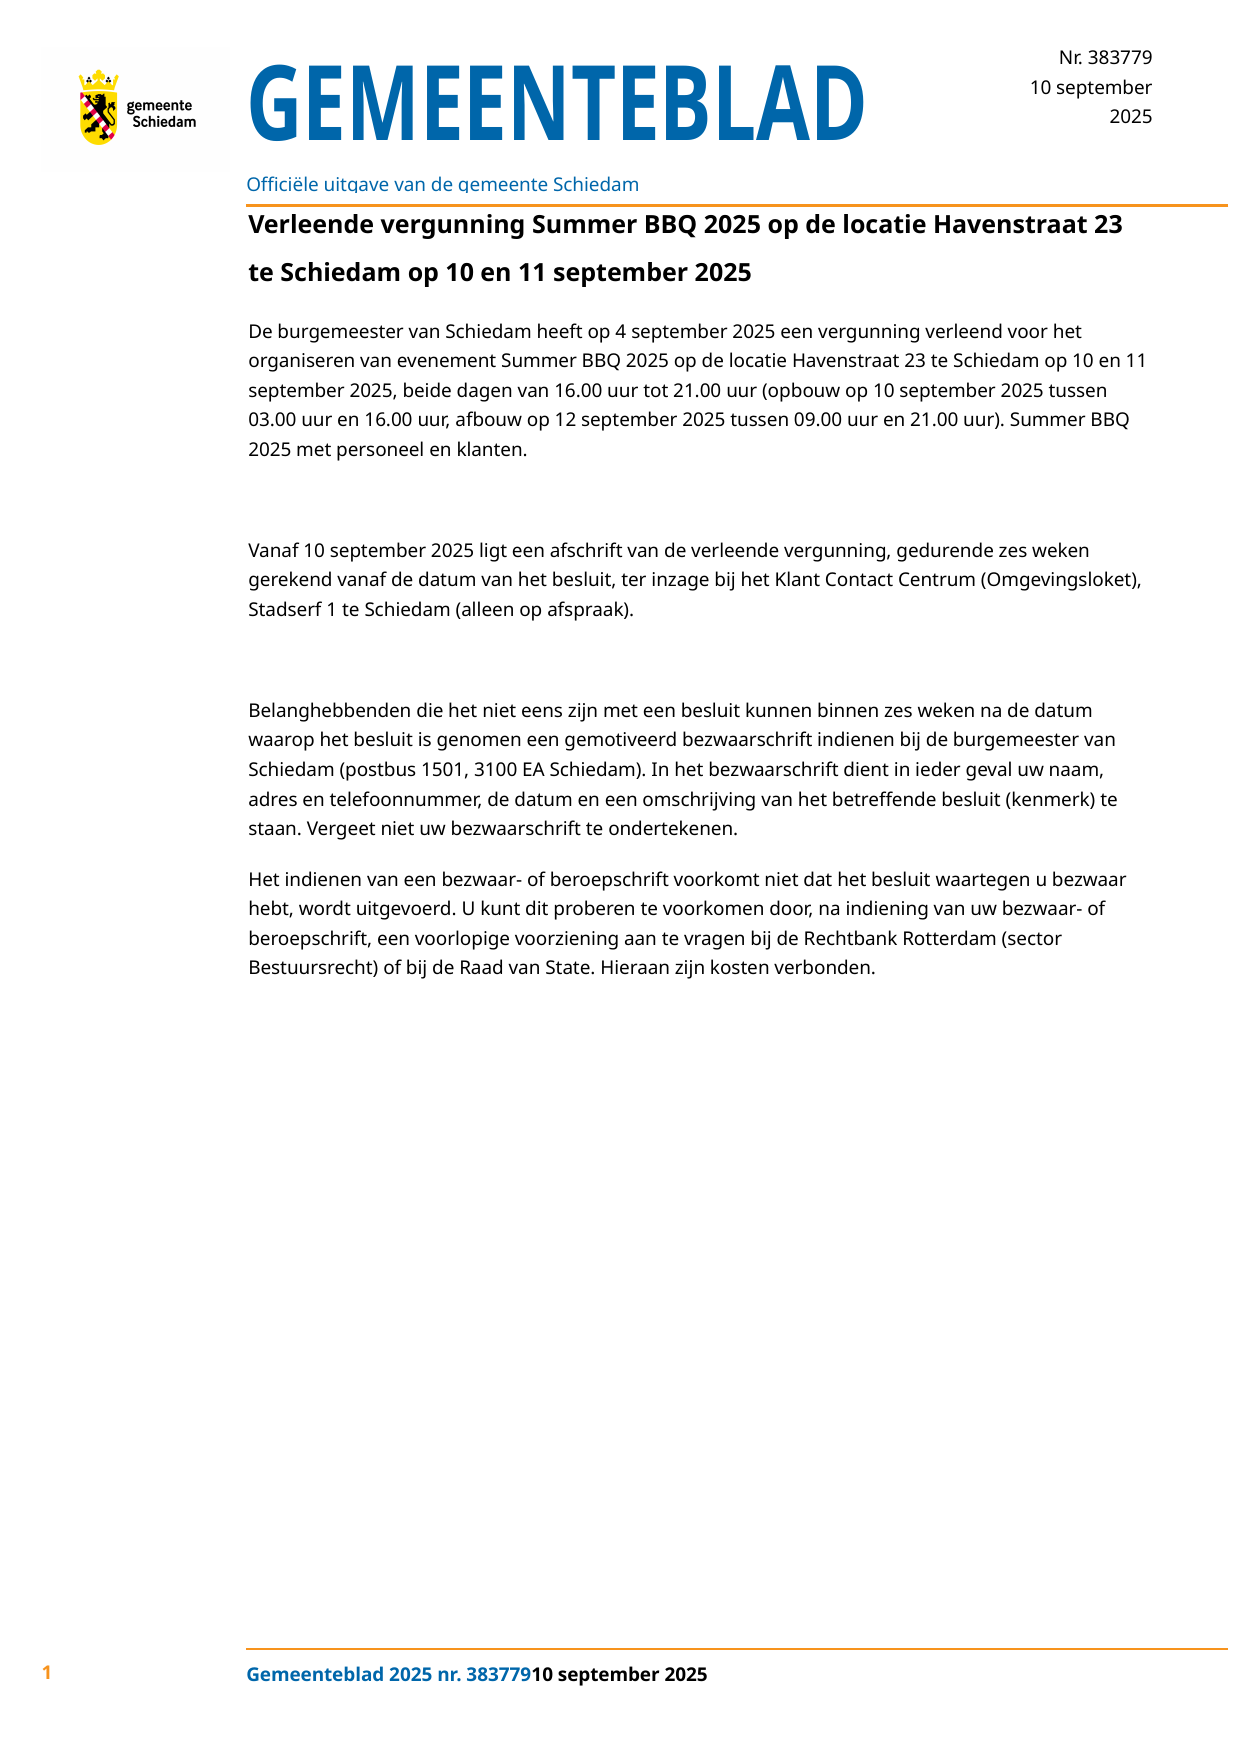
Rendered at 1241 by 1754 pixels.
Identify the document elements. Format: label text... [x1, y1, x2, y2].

text Belanghebbenden die het niet eens zijn met een besluit kunnen binnen zes weken na de datum waarop het besluit is genomen een gemotiveerd bezwaarschrift indienen bij de burgemeester van Schiedam (postbus 1501, 3100 EA Schiedam). In het bezwaarschrift dient in ieder geval uw naam, adres en telefoonnummer, de datum en een omschrijving van het betreffende besluit (kenmerk) te staan. Vergeet niet uw bezwaarschrift te ondertekenen. [248, 697, 1152, 841]
picture [41, 47, 231, 172]
text Het indienen van een bezwaar- of beroepschrift voorkomt niet dat het besluit waartegen u bezwaar hebt, wordt uitgevoerd. U kunt dit proberen te voorkomen door, na indiening van uw bezwaar- of beroepschrift, een voorlopige voorziening aan te vragen bij de Rechtbank Rotterdam (sector Bestuursrecht) of bij de Raad van State. Hieraan zijn kosten verbonden. [248, 866, 1152, 980]
text Vanaf 10 september 2025 ligt een afschrift van de verleende vergunning, gedurende zes weken gerekend vanaf de datum van het besluit, ter inzage bij het Klant Contact Centrum (Omgevingsloket), Stadserf 1 te Schiedam (alleen op afspraak). [248, 537, 1152, 622]
text Verleende vergunning Summer BBQ 2025 op de locatie Havenstraat 23 te Schiedam op 10 en 11 september 2025 [248, 207, 1152, 288]
text De burgemeester van Schiedam heeft op 4 september 2025 een vergunning verleend voor het organiseren van evenement Summer BBQ 2025 op de locatie Havenstraat 23 te Schiedam op 10 en 11 september 2025, beide dagen van 16.00 uur tot 21.00 uur (opbouw op 10 september 2025 tussen 03.00 uur en 16.00 uur, afbouw op 12 september 2025 tussen 09.00 uur en 21.00 uur). Summer BBQ 2025 met personeel en klanten. [248, 318, 1152, 462]
